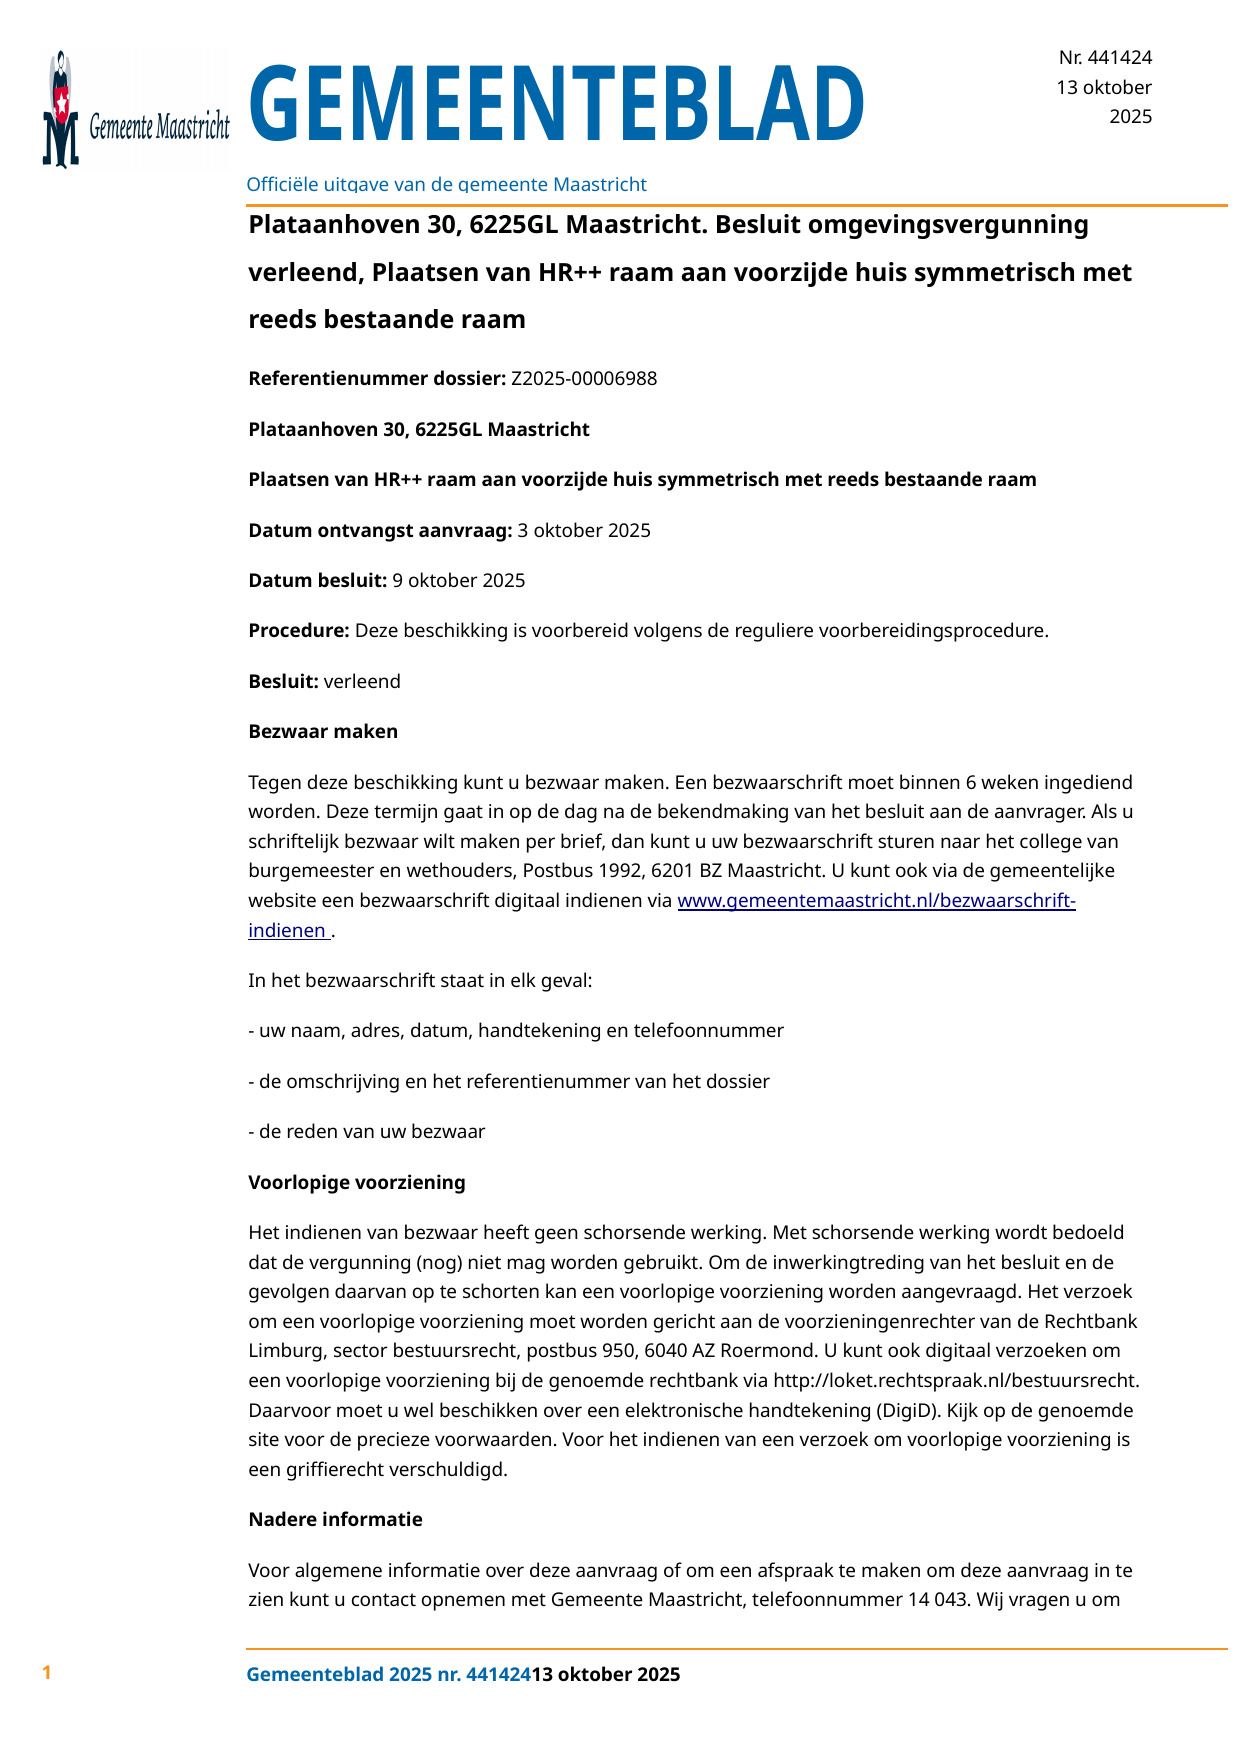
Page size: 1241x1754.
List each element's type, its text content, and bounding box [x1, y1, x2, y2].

text Procedure: Deze beschikking is voorbereid volgens de reguliere voorbereidingsprocedure. [248, 618, 1152, 643]
text Tegen deze beschikking kunt u bezwaar maken. Een bezwaarschrift moet binnen 6 weken ingediend worden. Deze termijn gaat in op de dag na de bekendmaking van het besluit aan de aanvrager. Als u schriftelijk bezwaar wilt maken per brief, dan kunt u uw bezwaarschrift sturen naar het college van burgemeester en wethouders, Postbus 1992, 6201 BZ Maastricht. U kunt ook via de gemeentelijke website een bezwaarschrift digitaal indienen via www.gemeentemaastricht.nl/bezwaarschrift-indienen . [248, 769, 1152, 942]
text Besluit: verleend [248, 668, 1152, 694]
picture [41, 47, 231, 172]
text Voor algemene informatie over deze aanvraag of om een afspraak te maken om deze aanvraag in te zien kunt u contact opnemen met Gemeente Maastricht, telefoonnummer 14 043. Wij vragen u om [248, 1557, 1152, 1612]
text In het bezwaarschrift staat in elk geval: [248, 967, 1152, 993]
text Referentienummer dossier: Z2025-00006988 [248, 366, 1152, 391]
text Datum besluit: 9 oktober 2025 [248, 567, 1152, 593]
text Bezwaar maken [248, 718, 1152, 744]
text Plaatsen van HR++ raam aan voorzijde huis symmetrisch met reeds bestaande raam [248, 466, 1152, 492]
text - uw naam, adres, datum, handtekening en telefoonnummer [248, 1018, 1152, 1043]
text Datum ontvangst aanvraag: 3 oktober 2025 [248, 517, 1152, 542]
text Nadere informatie [248, 1506, 1152, 1532]
text Plataanhoven 30, 6225GL Maastricht [248, 416, 1152, 442]
text - de omschrijving en het referentienummer van het dossier [248, 1068, 1152, 1094]
text Plataanhoven 30, 6225GL Maastricht. Besluit omgevingsvergunning verleend, Plaatsen van HR++ raam aan voorzijde huis symmetrisch met reeds bestaande raam [248, 207, 1152, 336]
text Voorlopige voorziening [248, 1169, 1152, 1194]
text Het indienen van bezwaar heeft geen schorsende werking. Met schorsende werking wordt bedoeld dat de vergunning (nog) niet mag worden gebruikt. Om de inwerkingtreding van het besluit en de gevolgen daarvan op te schorten kan een voorlopige voorziening worden aangevraagd. Het verzoek om een voorlopige voorziening moet worden gericht aan de voorzieningenrechter van de Rechtbank Limburg, sector bestuursrecht, postbus 950, 6040 AZ Roermond. U kunt ook digitaal verzoeken om een voorlopige voorziening bij de genoemde rechtbank via http://loket.rechtspraak.nl/bestuursrecht. Daarvoor moet u wel beschikken over een elektronische handtekening (DigiD). Kijk op de genoemde site voor de precieze voorwaarden. Voor het indienen van een verzoek om voorlopige voorziening is een griffierecht verschuldigd. [248, 1219, 1152, 1482]
text - de reden van uw bezwaar [248, 1118, 1152, 1144]
